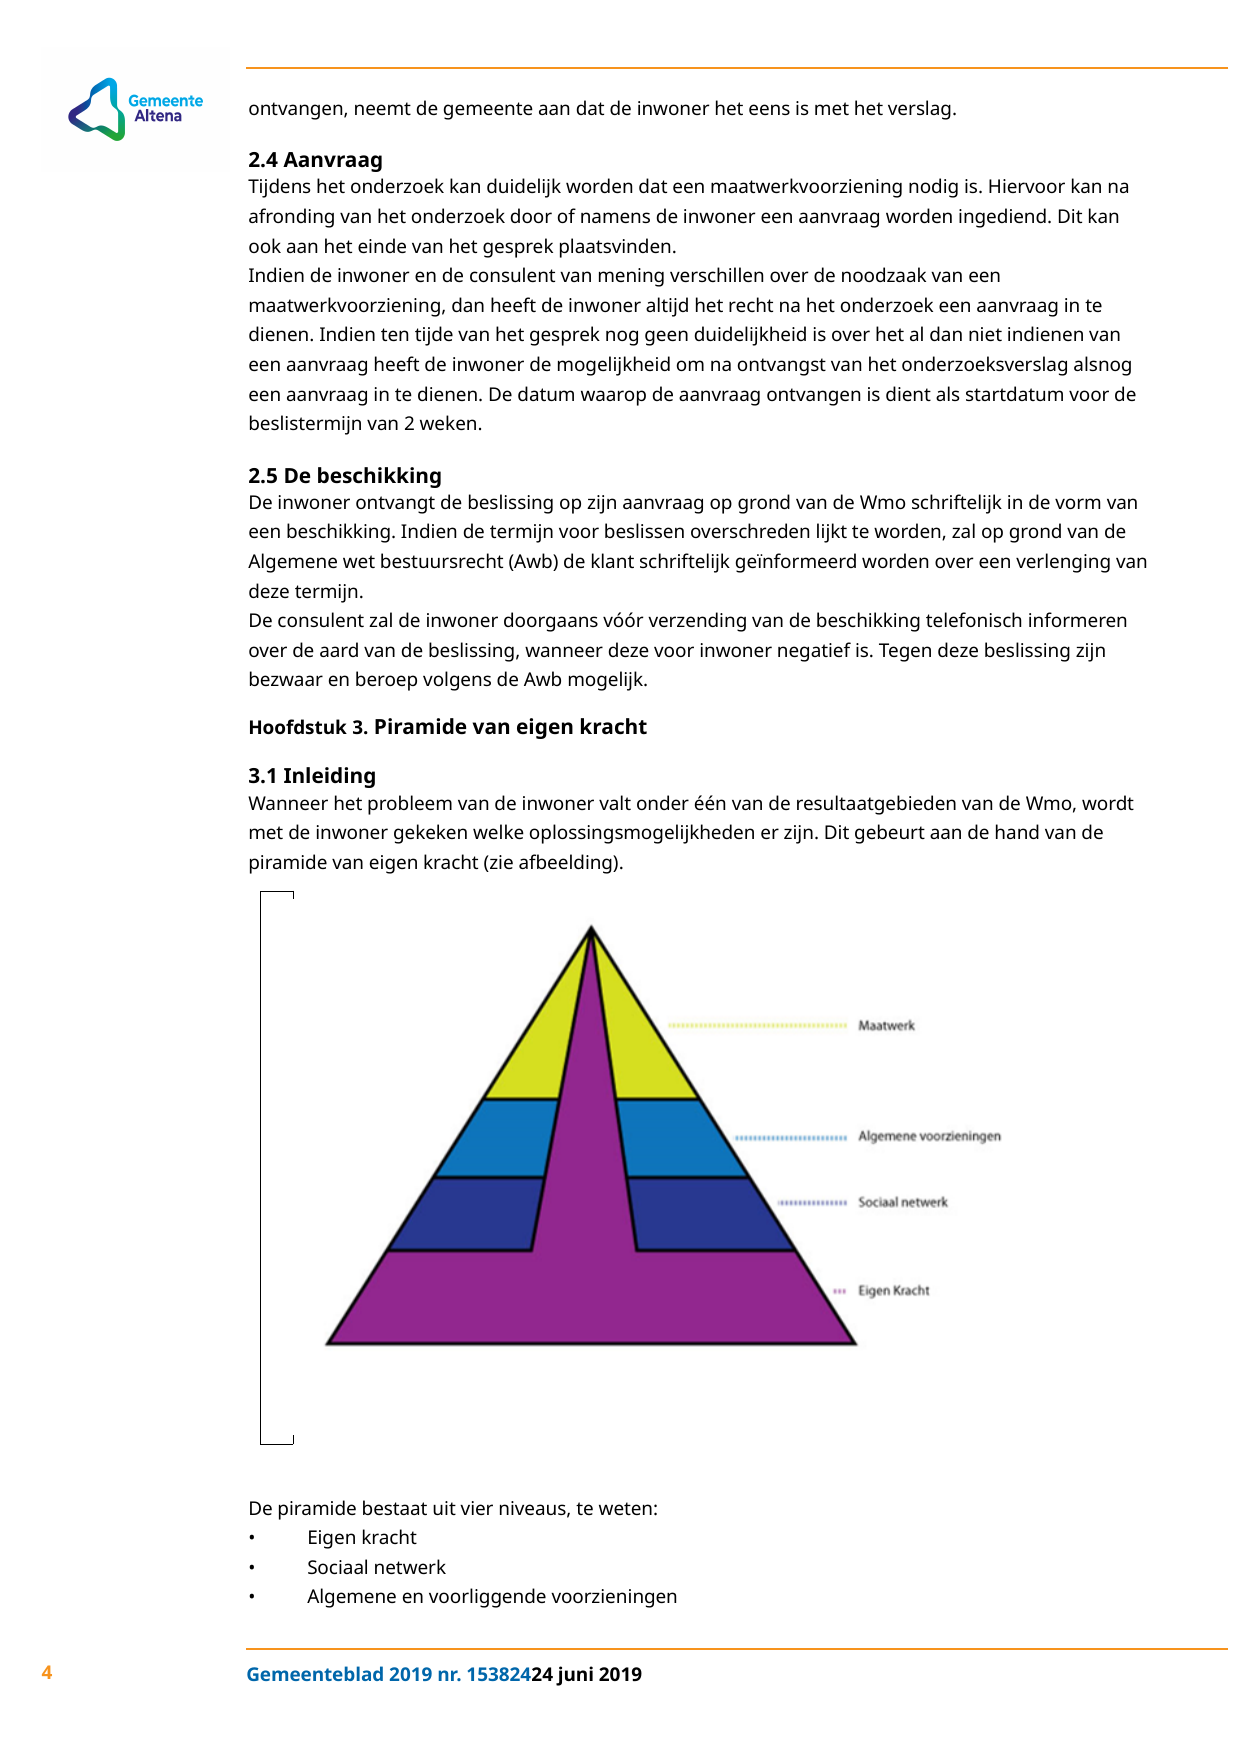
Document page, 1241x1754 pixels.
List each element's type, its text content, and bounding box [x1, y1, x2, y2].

text De piramide bestaat uit vier niveaus, te weten: [248, 1495, 1152, 1521]
list Algemene en voorliggende voorzieningen [248, 1583, 1152, 1609]
text De consulent zal de inwoner doorgaans vóór verzending van de beschikking telefonisch informeren over de aard van de beslissing, wanneer deze voor inwoner negatief is. Tegen deze beslissing zijn bezwaar en beroep volgens de Awb mogelijk. [248, 607, 1152, 692]
list Sociaal netwerk [248, 1554, 1152, 1580]
text De inwoner ontvangt de beslissing op zijn aanvraag op grond van de Wmo schriftelijk in de vorm van een beschikking. Indien de termijn voor beslissen overschreden lijkt te worden, zal op grond van de Algemene wet bestuursrecht (Awb) de klant schriftelijk geïnformeerd worden over een verlenging van deze termijn. [248, 489, 1152, 604]
text 2.5 De beschikking [248, 461, 1152, 489]
list Eigen kracht [248, 1524, 1152, 1550]
text Tijdens het onderzoek kan duidelijk worden dat een maatwerkvoorziening nodig is. Hiervoor kan na afronding van het onderzoek door of namens de inwoner een aanvraag worden ingediend. Dit kan ook aan het einde van het gesprek plaatsvinden. [248, 174, 1152, 258]
text Indien de inwoner en de consulent van mening verschillen over de noodzaak van een maatwerkvoorziening, dan heeft de inwoner altijd het recht na het onderzoek een aanvraag in te dienen. Indien ten tijde van het gesprek nog geen duidelijkheid is over het al dan niet indienen van een aanvraag heeft de inwoner de mogelijkheid om na ontvangst van het onderzoeksverslag alsnog een aanvraag in te dienen. De datum waarop de aanvraag ontvangen is dient als startdatum voor de beslistermijn van 2 weken. [248, 262, 1152, 436]
text Hoofdstuk 3. Piramide van eigen kracht [248, 712, 1152, 741]
text ontvangen, neemt de gemeente aan dat de inwoner het eens is met het verslag. [248, 95, 1152, 121]
picture [268, 899, 1173, 1435]
picture [41, 47, 231, 172]
text 3.1 Inleiding [248, 762, 1152, 790]
text Wanneer het probleem van de inwoner valt onder één van de resultaatgebieden van de Wmo, wordt met de inwoner gekeken welke oplossingsmogelijkheden er zijn. Dit gebeurt aan de hand van de piramide van eigen kracht (zie afbeelding). [248, 790, 1152, 875]
text 2.4 Aanvraag [248, 145, 1152, 174]
